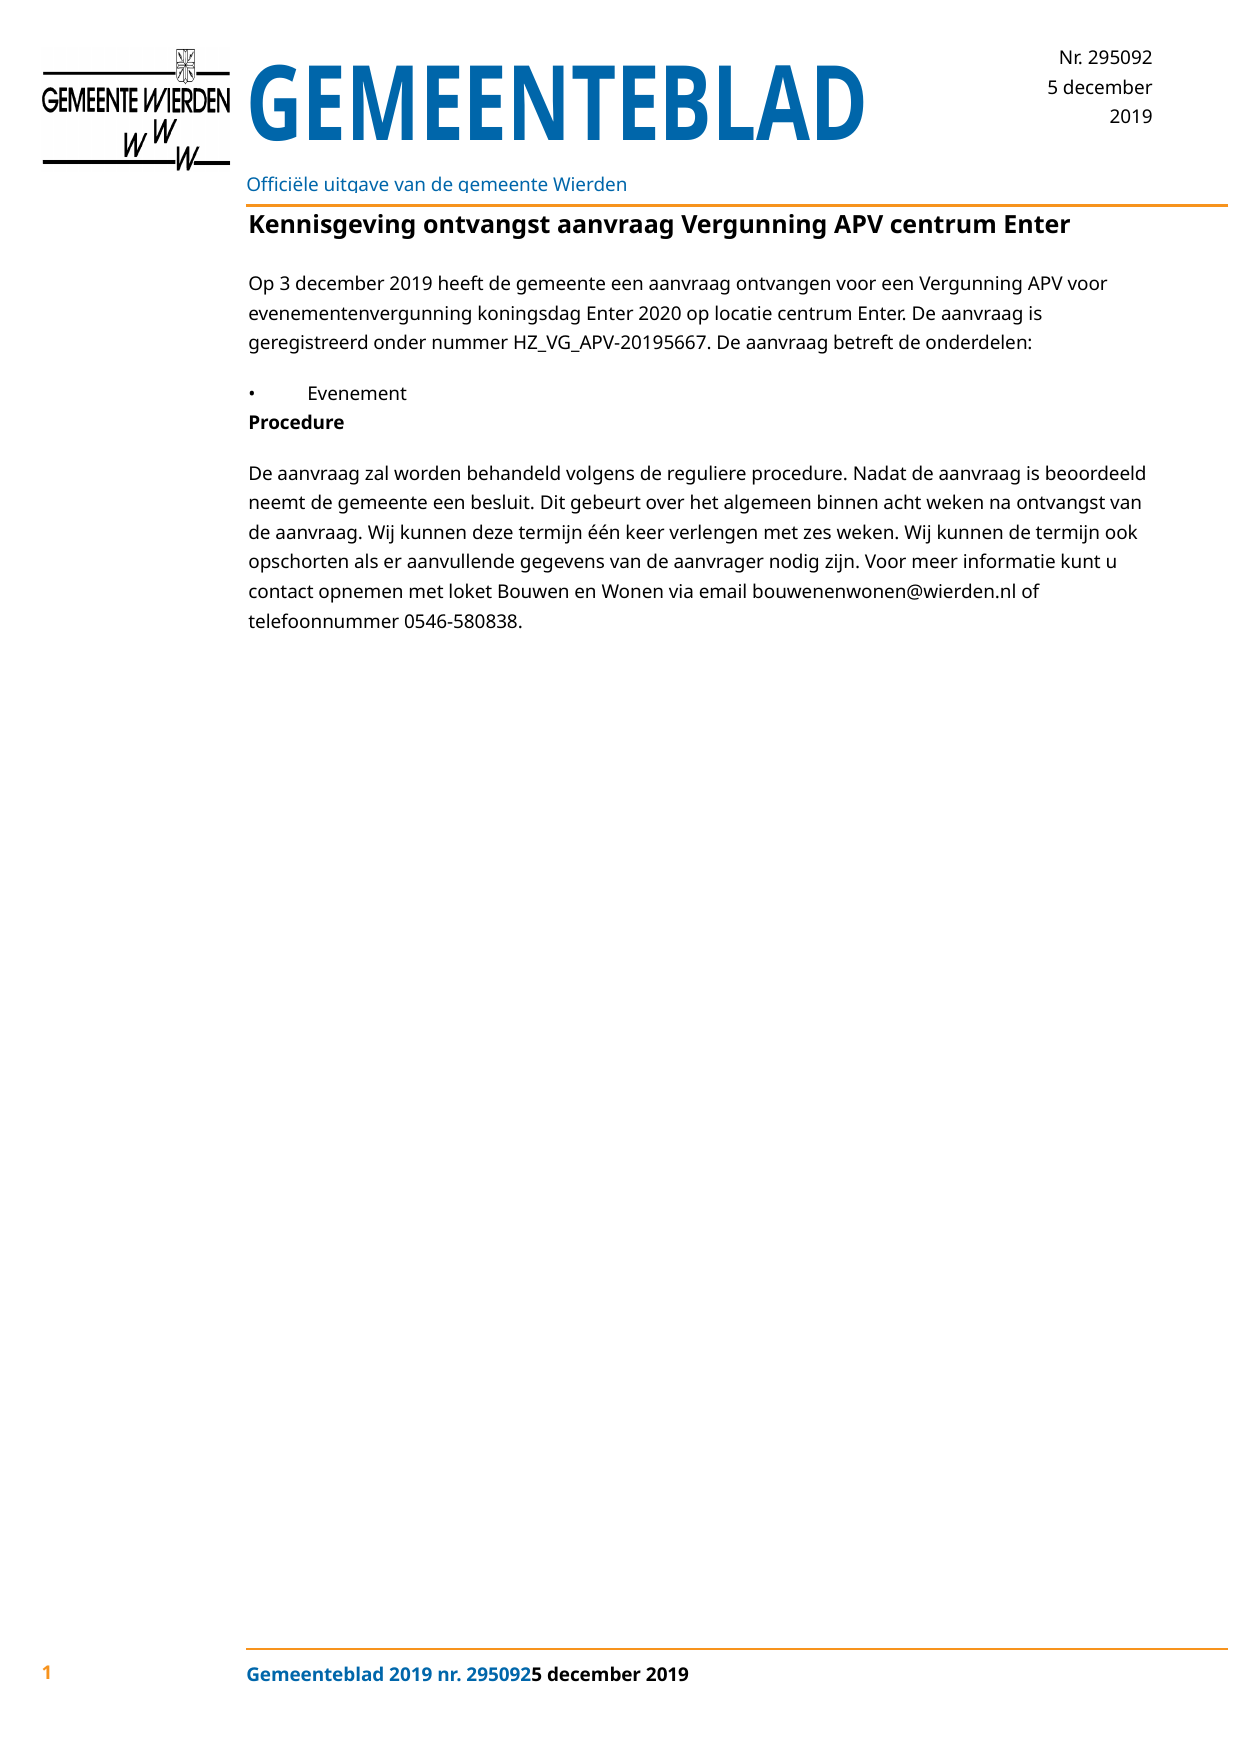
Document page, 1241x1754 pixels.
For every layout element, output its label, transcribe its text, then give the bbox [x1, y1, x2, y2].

text Op 3 december 2019 heeft de gemeente een aanvraag ontvangen voor een Vergunning APV voor evenementenvergunning koningsdag Enter 2020 op locatie centrum Enter. De aanvraag is geregistreerd onder nummer HZ_VG_APV-20195667. De aanvraag betreft de onderdelen: [248, 270, 1152, 355]
text Procedure [248, 409, 1152, 435]
list Evenement [248, 380, 1152, 406]
text Kennisgeving ontvangst aanvraag Vergunning APV centrum Enter [248, 207, 1152, 241]
picture [41, 47, 231, 172]
text De aanvraag zal worden behandeld volgens de reguliere procedure. Nadat de aanvraag is beoordeeld neemt de gemeente een besluit. Dit gebeurt over het algemeen binnen acht weken na ontvangst van de aanvraag. Wij kunnen deze termijn één keer verlengen met zes weken. Wij kunnen de termijn ook opschorten als er aanvullende gegevens van de aanvrager nodig zijn. Voor meer informatie kunt u contact opnemen met loket Bouwen en Wonen via email bouwenenwonen@wierden.nl of telefoonnummer 0546-580838. [248, 460, 1152, 633]
